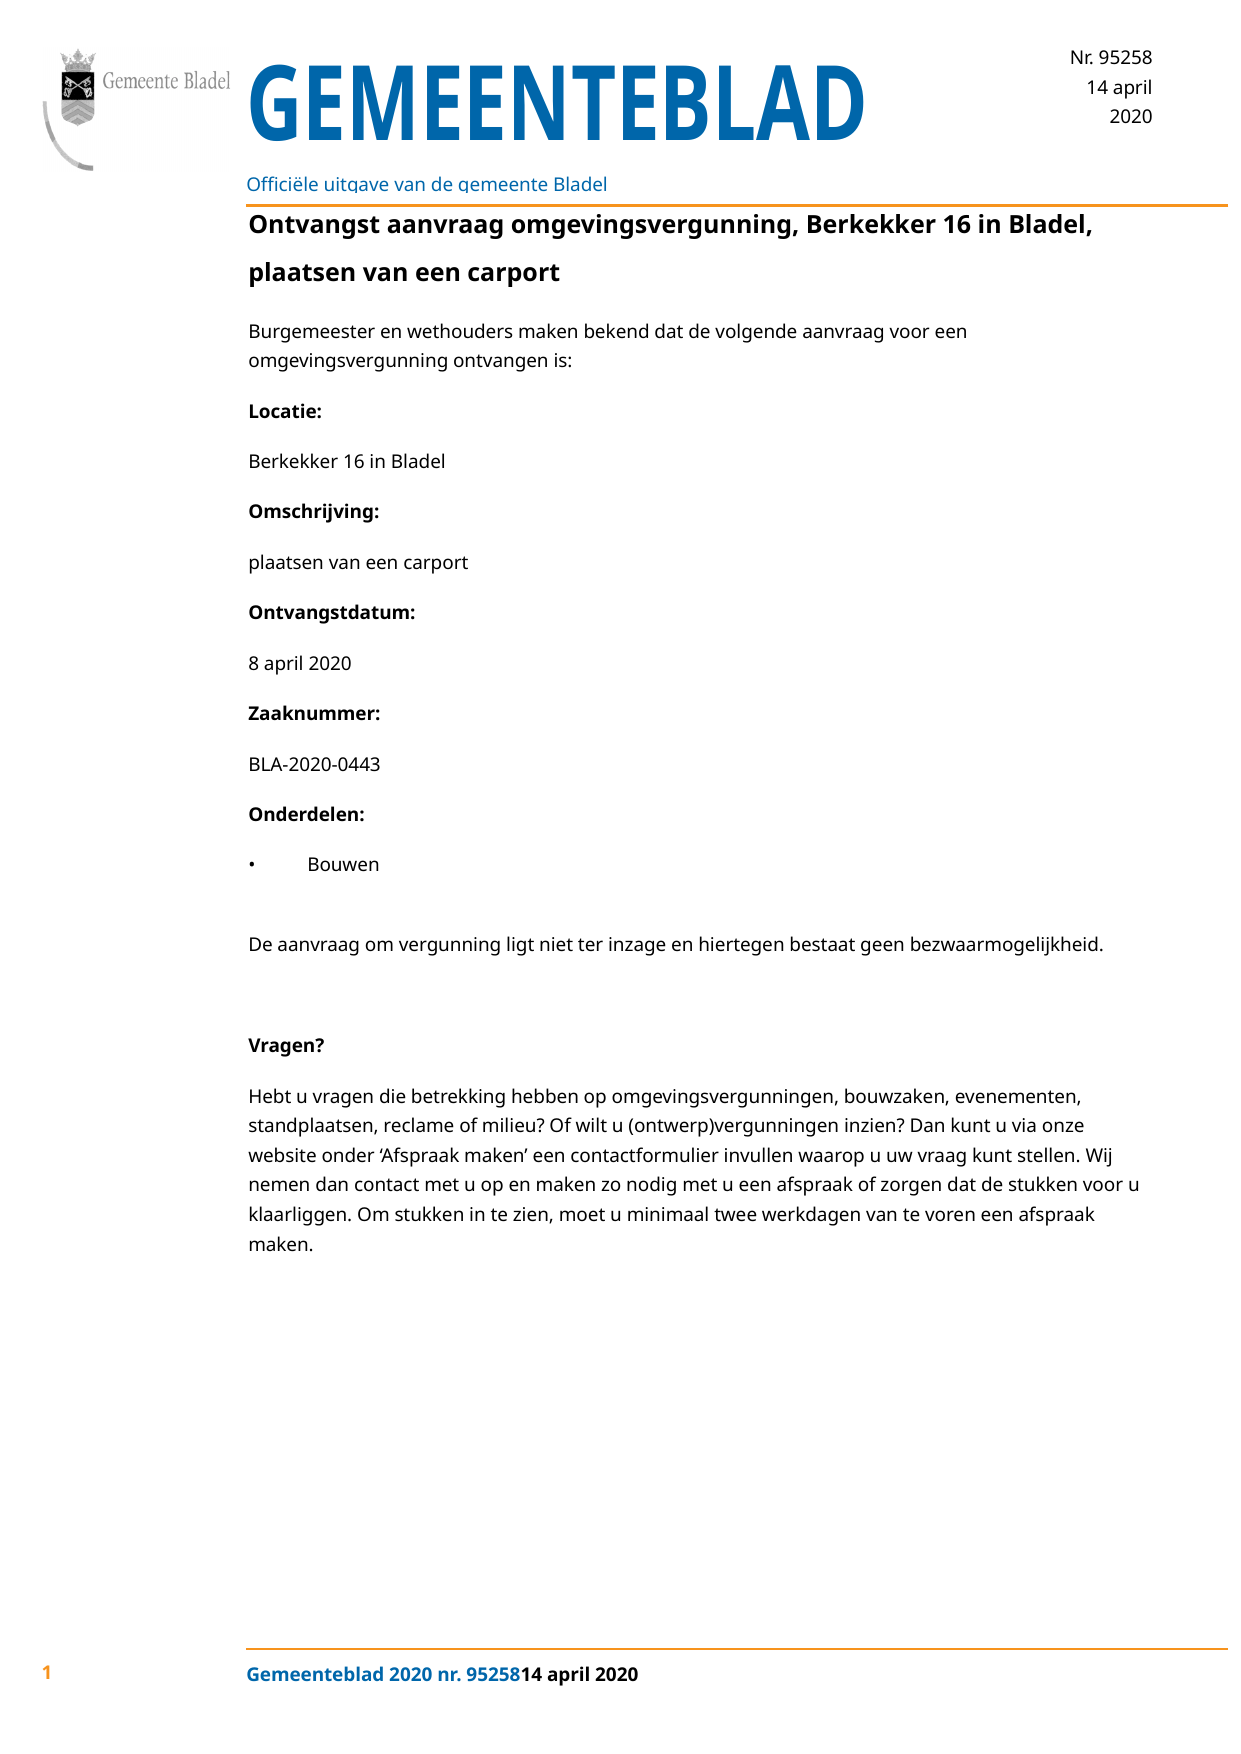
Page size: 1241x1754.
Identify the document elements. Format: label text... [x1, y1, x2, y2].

text De aanvraag om vergunning ligt niet ter inzage en hiertegen bestaat geen bezwaarmogelijkheid. [248, 932, 1152, 957]
text Berkekker 16 in Bladel [248, 448, 1152, 474]
text Burgemeester en wethouders maken bekend dat de volgende aanvraag voor een omgevingsvergunning ontvangen is: [248, 318, 1152, 373]
list Bouwen [248, 852, 1152, 877]
text Zaaknummer: [248, 700, 1152, 726]
text 8 april 2020 [248, 650, 1152, 676]
text Locatie: [248, 398, 1152, 424]
text Hebt u vragen die betrekking hebben op omgevingsvergunningen, bouwzaken, evenementen, standplaatsen, reclame of milieu? Of wilt u (ontwerp)vergunningen inzien? Dan kunt u via onze website onder ‘Afspraak maken’ een contactformulier invullen waarop u uw vraag kunt stellen. Wij nemen dan contact met u op en maken zo nodig met u een afspraak of zorgen dat de stukken voor u klaarliggen. Om stukken in te zien, moet u minimaal twee werkdagen van te voren een afspraak maken. [248, 1083, 1152, 1257]
text Omschrijving: [248, 499, 1152, 524]
text plaatsen van een carport [248, 549, 1152, 575]
text BLA-2020-0443 [248, 751, 1152, 777]
text Ontvangstdatum: [248, 599, 1152, 625]
picture [41, 47, 231, 172]
text Onderdelen: [248, 801, 1152, 827]
text Vragen? [248, 1032, 1152, 1058]
text Ontvangst aanvraag omgevingsvergunning, Berkekker 16 in Bladel, plaatsen van een carport [248, 207, 1152, 288]
